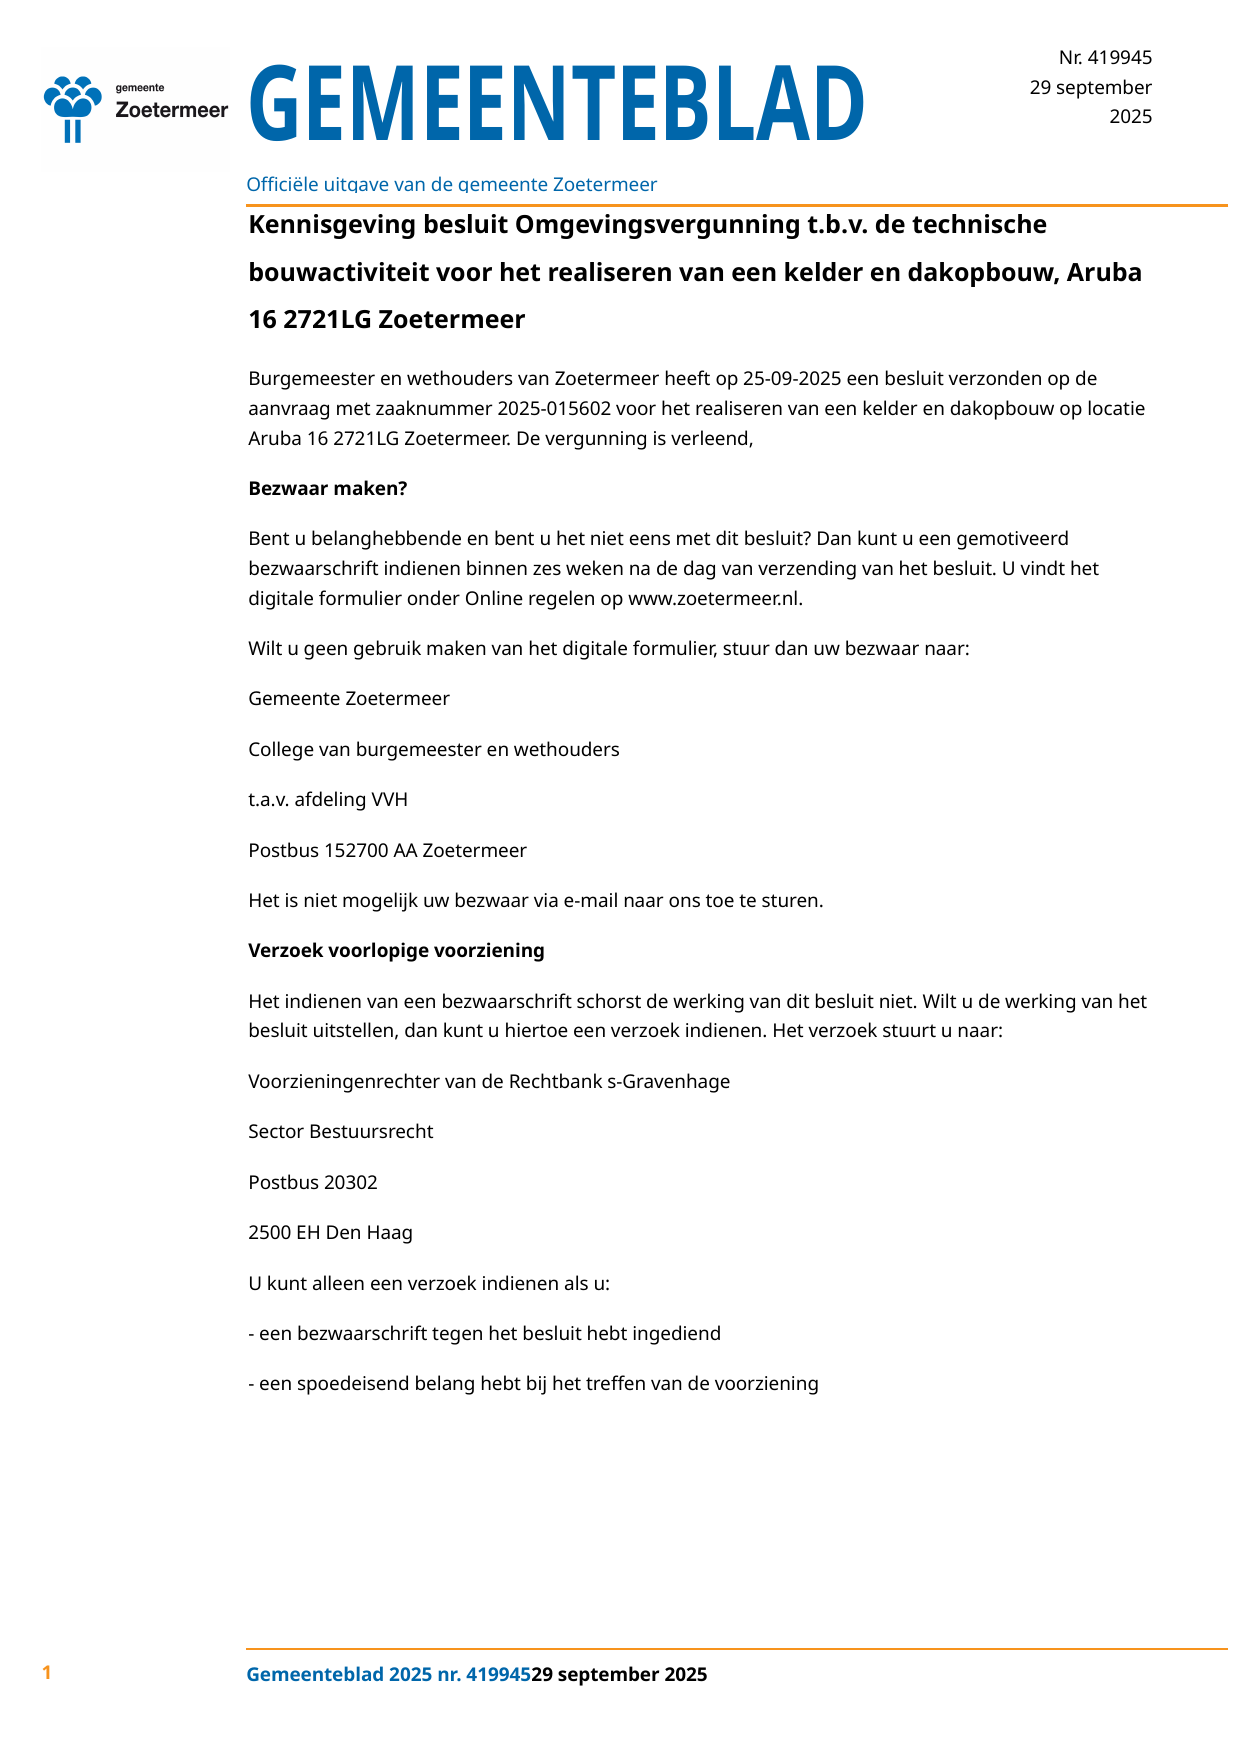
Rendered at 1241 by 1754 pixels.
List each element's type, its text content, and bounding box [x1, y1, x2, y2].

text College van burgemeester en wethouders [248, 736, 1152, 762]
text Het is niet mogelijk uw bezwaar via e-mail naar ons toe te sturen. [248, 887, 1152, 913]
text Wilt u geen gebruik maken van het digitale formulier, stuur dan uw bezwaar naar: [248, 635, 1152, 661]
text 2500 EH Den Haag [248, 1219, 1152, 1245]
text Het indienen van een bezwaarschrift schorst de werking van dit besluit niet. Wilt u de werking van het besluit uitstellen, dan kunt u hiertoe een verzoek indienen. Het verzoek stuurt u naar: [248, 988, 1152, 1043]
text U kunt alleen een verzoek indienen als u: [248, 1270, 1152, 1295]
text Burgemeester en wethouders van Zoetermeer heeft op 25-09-2025 een besluit verzonden op de aanvraag met zaaknummer 2025-015602 voor het realiseren van een kelder en dakopbouw op locatie Aruba 16 2721LG Zoetermeer. De vergunning is verleend, [248, 366, 1152, 450]
text - een bezwaarschrift tegen het besluit hebt ingediend [248, 1320, 1152, 1346]
text Voorzieningenrechter van de Rechtbank s-Gravenhage [248, 1068, 1152, 1094]
picture [41, 47, 231, 172]
text Verzoek voorlopige voorziening [248, 938, 1152, 963]
text Postbus 152700 AA Zoetermeer [248, 837, 1152, 862]
text Bent u belanghebbende en bent u het niet eens met dit besluit? Dan kunt u een gemotiveerd bezwaarschrift indienen binnen zes weken na de dag van verzending van het besluit. U vindt het digitale formulier onder Online regelen op www.zoetermeer.nl. [248, 526, 1152, 610]
text t.a.v. afdeling VVH [248, 786, 1152, 812]
text Gemeente Zoetermeer [248, 686, 1152, 711]
text Kennisgeving besluit Omgevingsvergunning t.b.v. de technische bouwactiviteit voor het realiseren van een kelder en dakopbouw, Aruba 16 2721LG Zoetermeer [248, 207, 1152, 336]
text Bezwaar maken? [248, 475, 1152, 501]
text - een spoedeisend belang hebt bij het treffen van de voorziening [248, 1371, 1152, 1396]
text Postbus 20302 [248, 1169, 1152, 1194]
text Sector Bestuursrecht [248, 1118, 1152, 1144]
